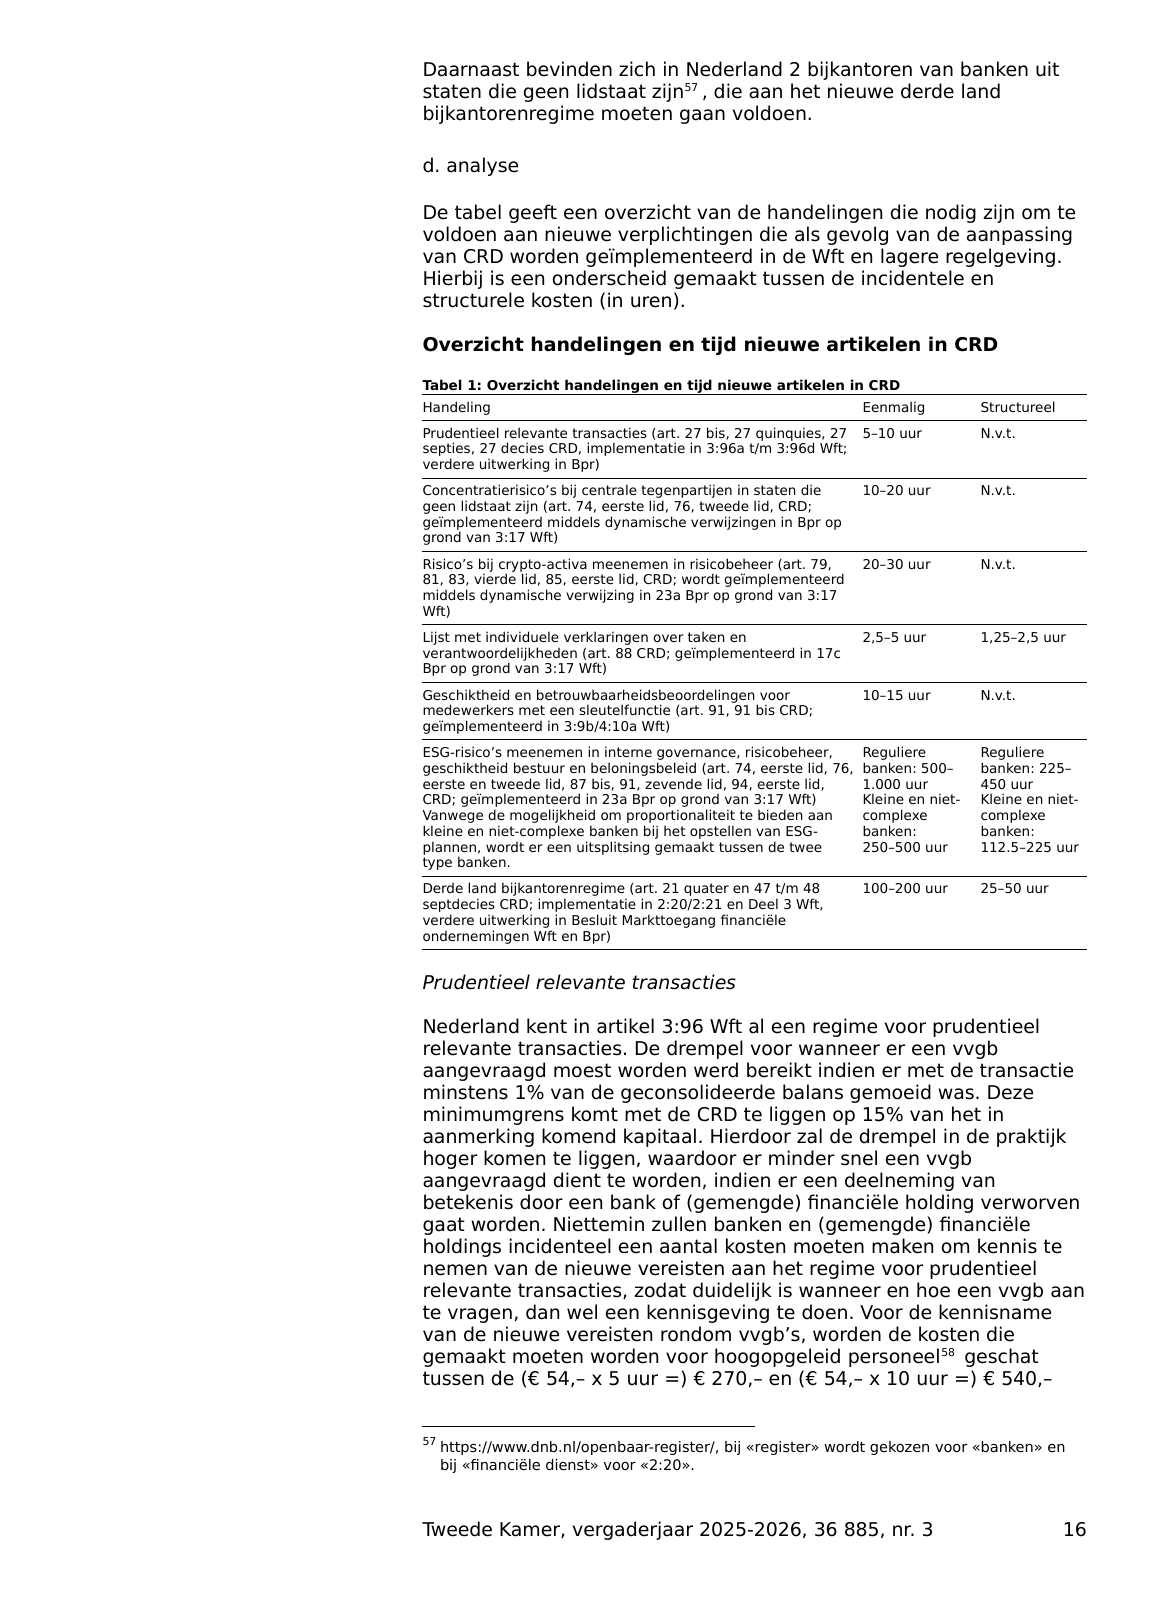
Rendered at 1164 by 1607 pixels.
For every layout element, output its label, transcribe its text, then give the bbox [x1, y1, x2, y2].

table_cell Derde land bijkantorenregime (art. 21 quater en 47 t/m 48 septdecies CRD; implementatie in 2:20/2:21 en Deel 3 Wft, verdere uitwerking in Besluit Markttoegang financiële ondernemingen Wft en Bpr) [422, 877, 856, 949]
text De tabel geeft een overzicht van de handelingen die nodig zijn om te voldoen aan nieuwe verplichtingen die als gevolg van de aanpassing van CRD worden geïmplementeerd in de Wft en lagere regelgeving. Hierbij is een onderscheid gemaakt tussen de incidentele en structurele kosten (in uren). [422, 202, 1087, 312]
text Nederland kent in artikel 3:96 Wft al een regime voor prudentieel relevante transacties. De drempel voor wanneer er een vvgb aangevraagd moest worden werd bereikt indien er met de transactie minstens 1% van de geconsolideerde balans gemoeid was. Deze minimumgrens komt met de CRD te liggen op 15% van het in aanmerking komend kapitaal. Hierdoor zal de drempel in de praktijk hoger komen te liggen, waardoor er minder snel een vvgb aangevraagd dient te worden, indien er een deelneming van betekenis door een bank of (gemengde) financiële holding verworven gaat worden. Niettemin zullen banken en (gemengde) financiële holdings incidenteel een aantal kosten moeten maken om kennis te nemen van de nieuwe vereisten aan het regime voor prudentieel relevante transacties, zodat duidelijk is wanneer en hoe een vvgb aan te vragen, dan wel een kennisgeving te doen. Voor de kennisname van de nieuwe vereisten rondom vvgb’s, worden de kosten die gemaakt moeten worden voor hoogopgeleid personeel geschat tussen de (€ 54,– x 5 uur =) € 270,– en (€ 54,– x 10 uur =) € 540,– [422, 1016, 1087, 1390]
table_cell N.v.t. [974, 683, 1087, 739]
subtitle Prudentieel relevante transacties [422, 972, 1087, 994]
table_cell Structureel [974, 395, 1087, 420]
table_cell Concentratierisico’s bij centrale tegenpartijen in staten die geen lidstaat zijn (art. 74, eerste lid, 76, tweede lid, CRD; geïmplementeerd middels dynamische verwijzingen in Bpr op grond van 3:17 Wft) [422, 479, 856, 551]
table_cell Geschiktheid en betrouwbaarheidsbeoordelingen voor medewerkers met een sleutelfunctie (art. 91, 91 bis CRD; geïmplementeerd in 3:9b/4:10a Wft) [422, 683, 856, 739]
table_cell Prudentieel relevante transacties (art. 27 bis, 27 quinquies, 27 septies, 27 decies CRD, implementatie in 3:96a t/m 3:96d Wft; verdere uitwerking in Bpr) [422, 421, 856, 477]
text https://www.dnb.nl/openbaar-register/, bij «register» wordt gekozen voor «banken» en bij «financiële dienst» voor «2:20». [422, 1435, 1087, 1474]
table_cell 25–50 uur [974, 877, 1087, 949]
table_cell N.v.t. [974, 479, 1087, 551]
table_cell Lijst met individuele verklaringen over taken en verantwoordelijkheden (art. 88 CRD; geïmplementeerd in 17c Bpr op grond van 3:17 Wft) [422, 625, 856, 682]
table_header Tabel 1: Overzicht handelingen en tijd nieuwe artikelen in CRD [422, 378, 1087, 394]
subtitle d. analyse [422, 155, 1087, 177]
table_cell 5–10 uur [856, 421, 974, 477]
table_cell N.v.t. [974, 552, 1087, 624]
table_cell 10–20 uur [856, 479, 974, 551]
table_cell 2,5–5 uur [856, 625, 974, 682]
table_cell ESG-risico’s meenemen in interne governance, risicobeheer, geschiktheid bestuur en beloningsbeleid (art. 74, eerste lid, 76, eerste en tweede lid, 87 bis, 91, zevende lid, 94, eerste lid, CRD; geïmplementeerd in 23a Bpr op grond van 3:17 Wft) Vanwege de mogelijkheid om proportionaliteit te bieden aan kleine en niet-complexe banken bij het opstellen van ESG-plannen, wordt er een uitsplitsing gemaakt tussen de twee type banken. [422, 740, 856, 876]
table_cell 20–30 uur [856, 552, 974, 624]
table_cell Handeling [422, 395, 856, 420]
table_cell 100–200 uur [856, 877, 974, 949]
subtitle Overzicht handelingen en tijd nieuwe artikelen in CRD [422, 334, 1087, 356]
table_cell Reguliere banken: 225–450 uur Kleine en niet-complexe banken: 112.5–225 uur [974, 740, 1087, 876]
table_cell 1,25–2,5 uur [974, 625, 1087, 682]
table_cell Eenmalig [856, 395, 974, 420]
table_cell Reguliere banken: 500–1.000 uur Kleine en niet-complexe banken: 250–500 uur [856, 740, 974, 876]
text Daarnaast bevinden zich in Nederland 2 bijkantoren van banken uit staten die geen lidstaat zijn, die aan het nieuwe derde land bijkantorenregime moeten gaan voldoen. [422, 59, 1087, 125]
table_cell N.v.t. [974, 421, 1087, 477]
table_cell 10–15 uur [856, 683, 974, 739]
table_cell Risico’s bij crypto-activa meenemen in risicobeheer (art. 79, 81, 83, vierde lid, 85, eerste lid, CRD; wordt geïmplementeerd middels dynamische verwijzing in 23a Bpr op grond van 3:17 Wft) [422, 552, 856, 624]
